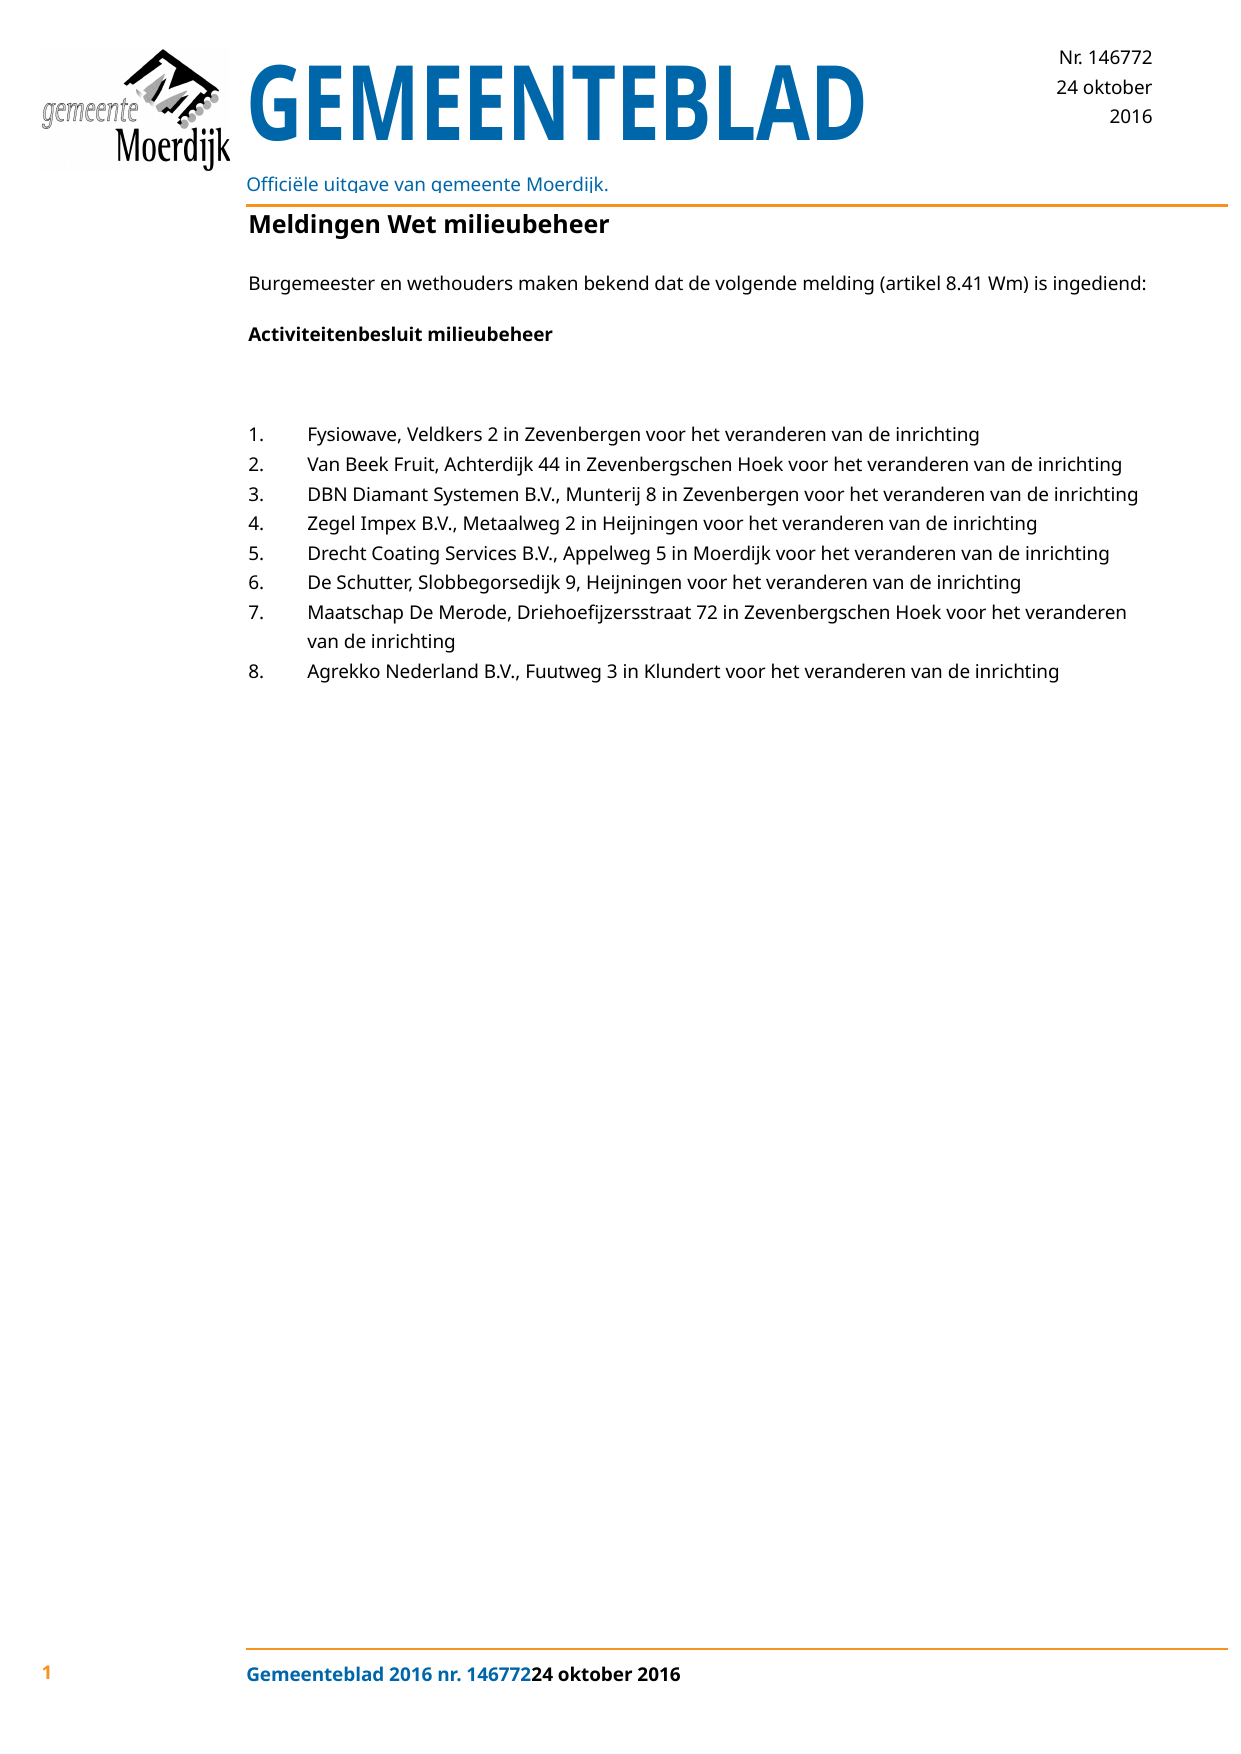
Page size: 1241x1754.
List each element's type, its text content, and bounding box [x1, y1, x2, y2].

picture [41, 47, 231, 172]
list DBN Diamant Systemen B.V., Munterij 8 in Zevenbergen voor het veranderen van de inrichting [248, 481, 1152, 506]
list Agrekko Nederland B.V., Fuutweg 3 in Klundert voor het veranderen van de inrichting [248, 658, 1152, 684]
text Activiteitenbesluit milieubeheer [248, 321, 1152, 346]
list Zegel Impex B.V., Metaalweg 2 in Heijningen voor het veranderen van de inrichting [248, 510, 1152, 536]
text Burgemeester en wethouders maken bekend dat de volgende melding (artikel 8.41 Wm) is ingediend: [248, 270, 1152, 296]
list Van Beek Fruit, Achterdijk 44 in Zevenbergschen Hoek voor het veranderen van de inrichting [248, 451, 1152, 477]
list Drecht Coating Services B.V., Appelweg 5 in Moerdijk voor het veranderen van de inrichting [248, 540, 1152, 566]
list Fysiowave, Veldkers 2 in Zevenbergen voor het veranderen van de inrichting [248, 422, 1152, 447]
text Meldingen Wet milieubeheer [248, 207, 1152, 241]
list De Schutter, Slobbegorsedijk 9, Heijningen voor het veranderen van de inrichting [248, 569, 1152, 595]
list Maatschap De Merode, Driehoefijzersstraat 72 in Zevenbergschen Hoek voor het veranderen van de inrichting [248, 599, 1152, 654]
